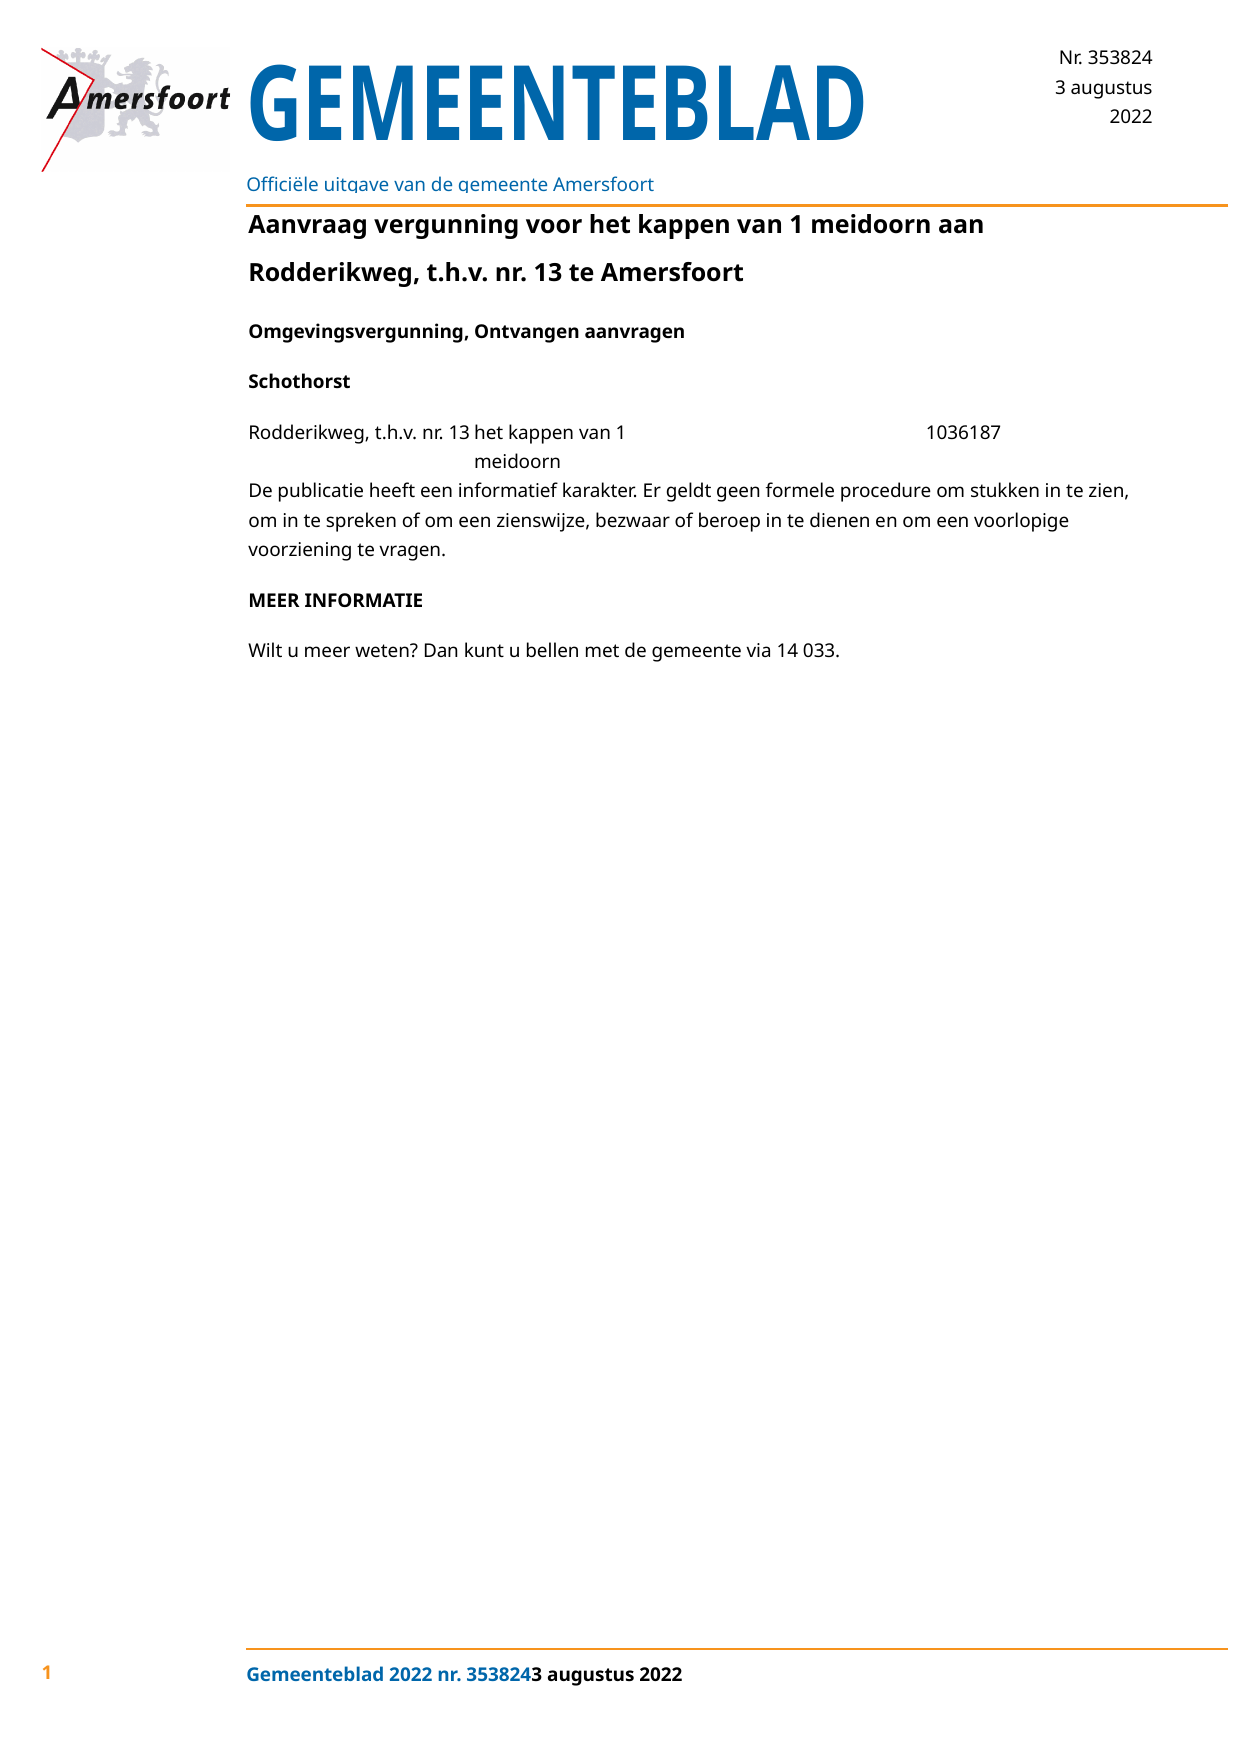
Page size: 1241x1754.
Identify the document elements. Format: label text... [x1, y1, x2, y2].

text Wilt u meer weten? Dan kunt u bellen met de gemeente via 14 033. [248, 637, 1152, 663]
text Omgevingsvergunning, Ontvangen aanvragen [248, 318, 1152, 344]
table_header 1036187 [926, 419, 1152, 474]
text MEER INFORMATIE [248, 587, 1152, 613]
text Schothorst [248, 368, 1152, 394]
text Aanvraag vergunning voor het kappen van 1 meidoorn aan Rodderikweg, t.h.v. nr. 13 te Amersfoort [248, 207, 1152, 288]
picture [41, 47, 231, 172]
table_header [700, 419, 926, 474]
text De publicatie heeft een informatief karakter. Er geldt geen formele procedure om stukken in te zien, om in te spreken of om een zienswijze, bezwaar of beroep in te dienen en om een voorlopige voorziening te vragen. [248, 477, 1152, 562]
table_header het kappen van 1 meidoorn [474, 419, 700, 474]
table_header Rodderikweg, t.h.v. nr. 13 [248, 419, 474, 474]
